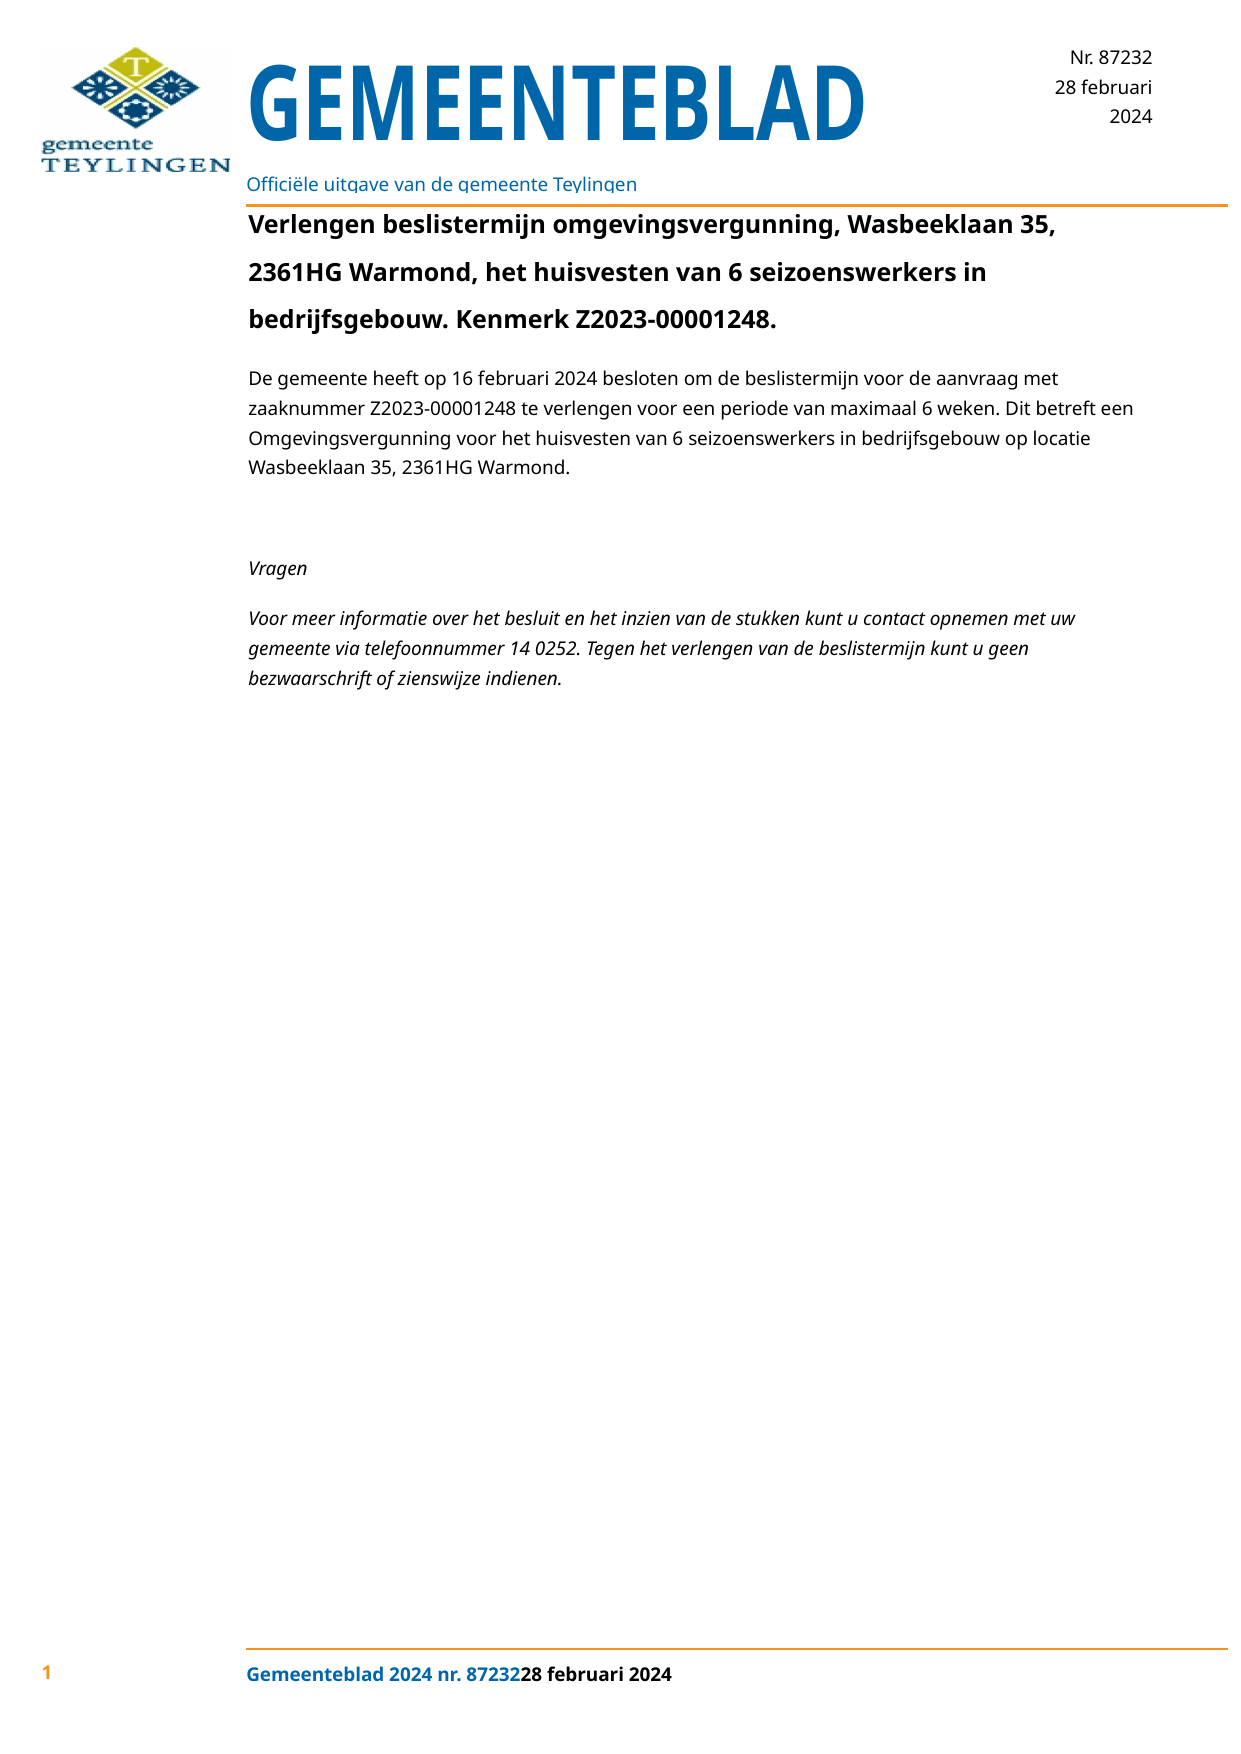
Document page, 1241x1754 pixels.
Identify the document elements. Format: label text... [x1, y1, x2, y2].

text Verlengen beslistermijn omgevingsvergunning, Wasbeeklaan 35, 2361HG Warmond, het huisvesten van 6 seizoenswerkers in bedrijfsgebouw. Kenmerk Z2023-00001248. [248, 207, 1152, 336]
text De gemeente heeft op 16 februari 2024 besloten om de beslistermijn voor de aanvraag met zaaknummer Z2023-00001248 te verlengen voor een periode van maximaal 6 weken. Dit betreft een Omgevingsvergunning voor het huisvesten van 6 seizoenswerkers in bedrijfsgebouw op locatie Wasbeeklaan 35, 2361HG Warmond. [248, 366, 1152, 480]
text Voor meer informatie over het besluit en het inzien van de stukken kunt u contact opnemen met uw gemeente via telefoonnummer 14 0252. Tegen het verlengen van de beslistermijn kunt u geen bezwaarschrift of zienswijze indienen. [248, 606, 1152, 690]
picture [41, 47, 231, 172]
text Vragen [248, 555, 1152, 581]
